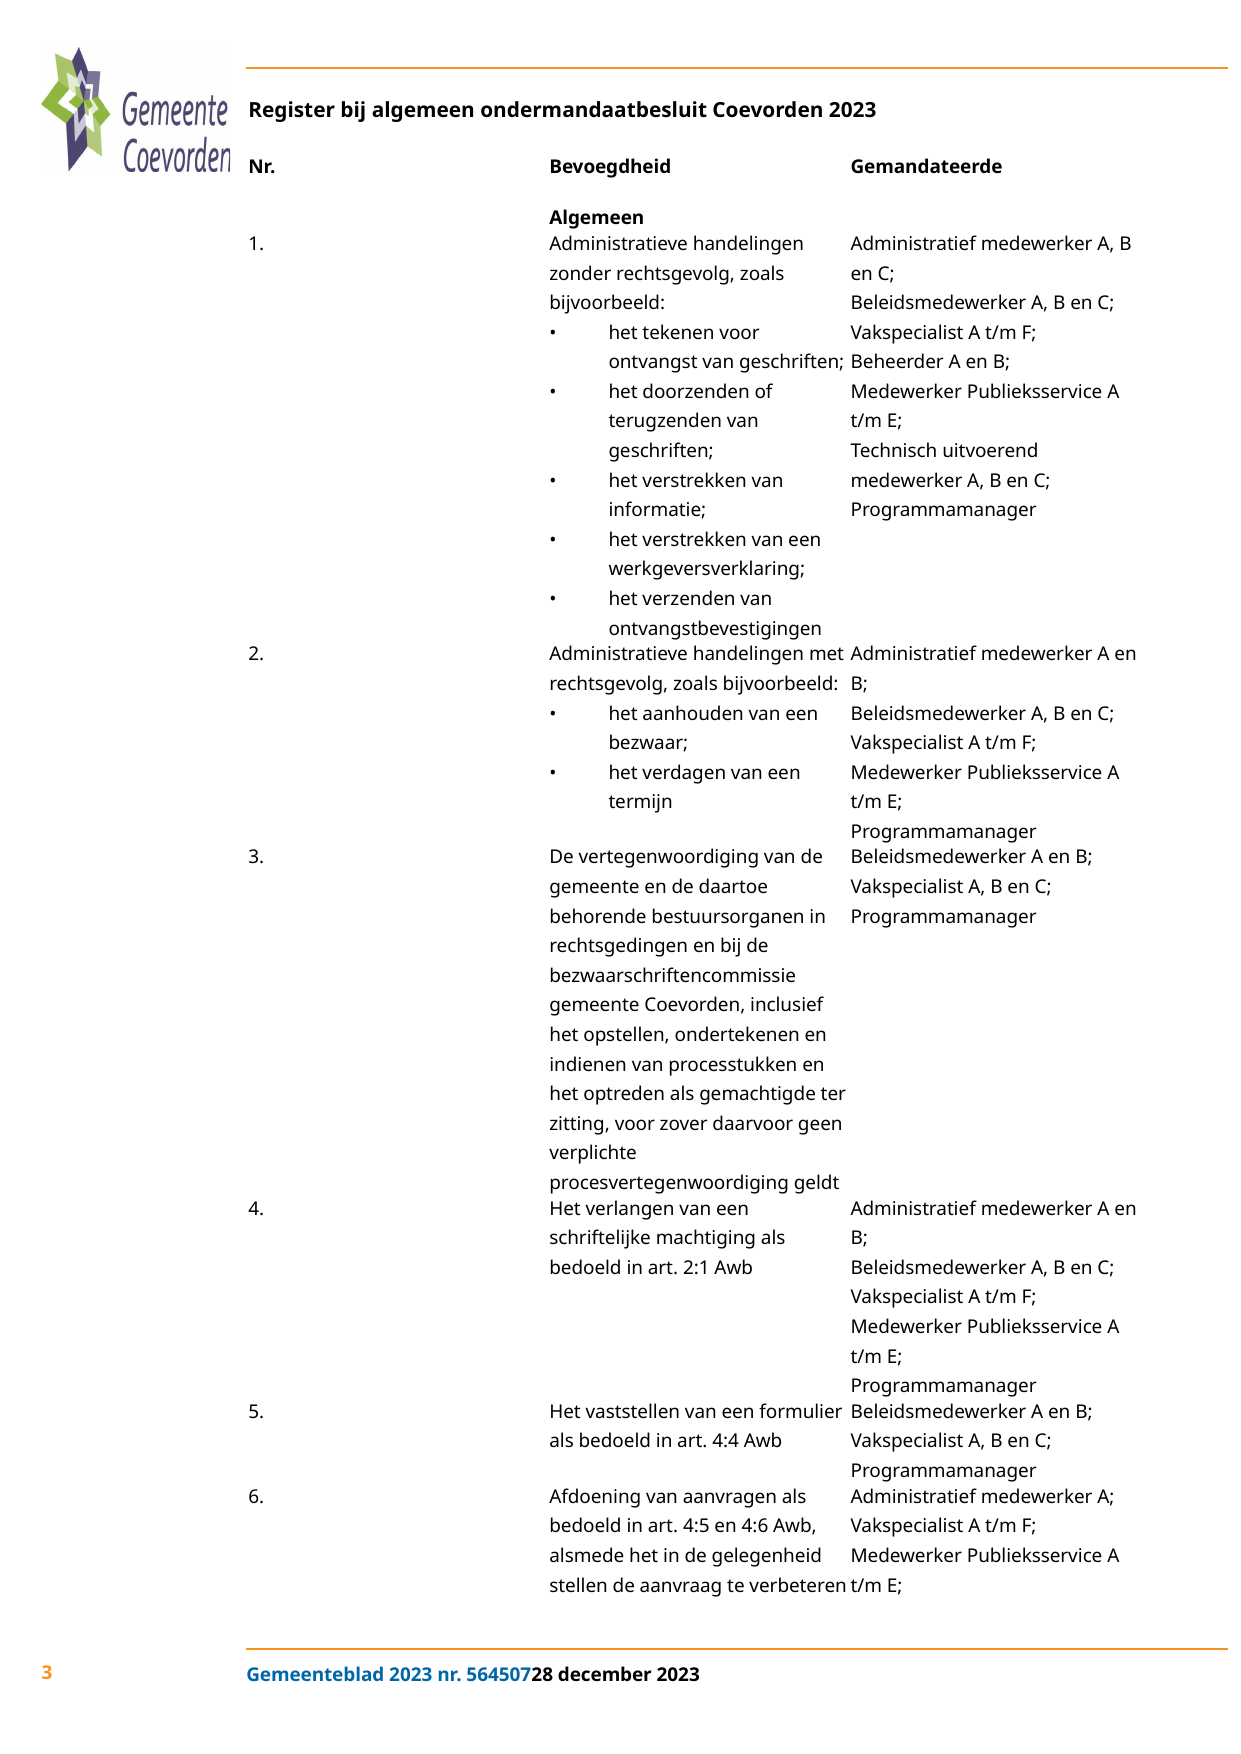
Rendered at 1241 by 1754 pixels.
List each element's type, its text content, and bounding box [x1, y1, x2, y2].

table_cell Administratief medewerker A, B en C; Beleidsmedewerker A, B en C; Vakspecialist A t/m F; Beheerder A en B; Medewerker Publieksservice A t/m E; Technisch uitvoerend medewerker A, B en C; Programmamanager [850, 230, 1152, 641]
table_cell [248, 844, 549, 1195]
table_cell [248, 205, 549, 230]
table_cell Administratieve handelingen zonder rechtsgevolg, zoals bijvoorbeeld: het tekenen voor ontvangst van geschriften; het doorzenden of terugzenden van geschriften; het verstrekken van informatie; het verstrekken van een werkgeversverklaring; het verzenden van ontvangstbevestigingen [549, 230, 850, 641]
table_cell [248, 230, 549, 641]
table_cell [248, 1398, 549, 1483]
table_header Gemandateerde [850, 153, 1152, 179]
table_cell Administratieve handelingen met rechtsgevolg, zoals bijvoorbeeld: het aanhouden van een bezwaar; het verdagen van een termijn [549, 641, 850, 844]
table_cell [248, 179, 1152, 204]
picture [41, 47, 231, 172]
table_cell [248, 641, 549, 844]
table_cell Afdoening van aanvragen als bedoeld in art. 4:5 en 4:6 Awb, alsmede het in de gelegenheid stellen de aanvraag te verbeteren [549, 1483, 850, 1597]
table_cell Beleidsmedewerker A en B; Vakspecialist A, B en C; Programmamanager [850, 844, 1152, 1195]
table_cell Administratief medewerker A en B; Beleidsmedewerker A, B en C; Vakspecialist A t/m F; Medewerker Publieksservice A t/m E; Programmamanager [850, 1195, 1152, 1398]
text Register bij algemeen ondermandaatbesluit Coevorden 2023 [248, 95, 1152, 123]
table_header Nr. [248, 153, 549, 179]
table_cell [248, 1483, 549, 1597]
table_cell Administratief medewerker A en B; Beleidsmedewerker A, B en C; Vakspecialist A t/m F; Medewerker Publieksservice A t/m E; Programmamanager [850, 641, 1152, 844]
table_header Bevoegdheid [549, 153, 850, 179]
table_cell Het verlangen van een schriftelijke machtiging als bedoeld in art. 2:1 Awb [549, 1195, 850, 1398]
table_cell Algemeen [549, 205, 850, 230]
table_cell [850, 205, 1152, 230]
table_cell Beleidsmedewerker A en B; Vakspecialist A, B en C; Programmamanager [850, 1398, 1152, 1483]
table_cell Administratief medewerker A; Vakspecialist A t/m F; Medewerker Publieksservice A t/m E; [850, 1483, 1152, 1597]
table_cell [248, 1195, 549, 1398]
table_cell De vertegenwoordiging van de gemeente en de daartoe behorende bestuursorganen in rechtsgedingen en bij de bezwaarschriftencommissie gemeente Coevorden, inclusief het opstellen, ondertekenen en indienen van processtukken en het optreden als gemachtigde ter zitting, voor zover daarvoor geen verplichte procesvertegenwoordiging geldt [549, 844, 850, 1195]
table_cell Het vaststellen van een formulier als bedoeld in art. 4:4 Awb [549, 1398, 850, 1483]
